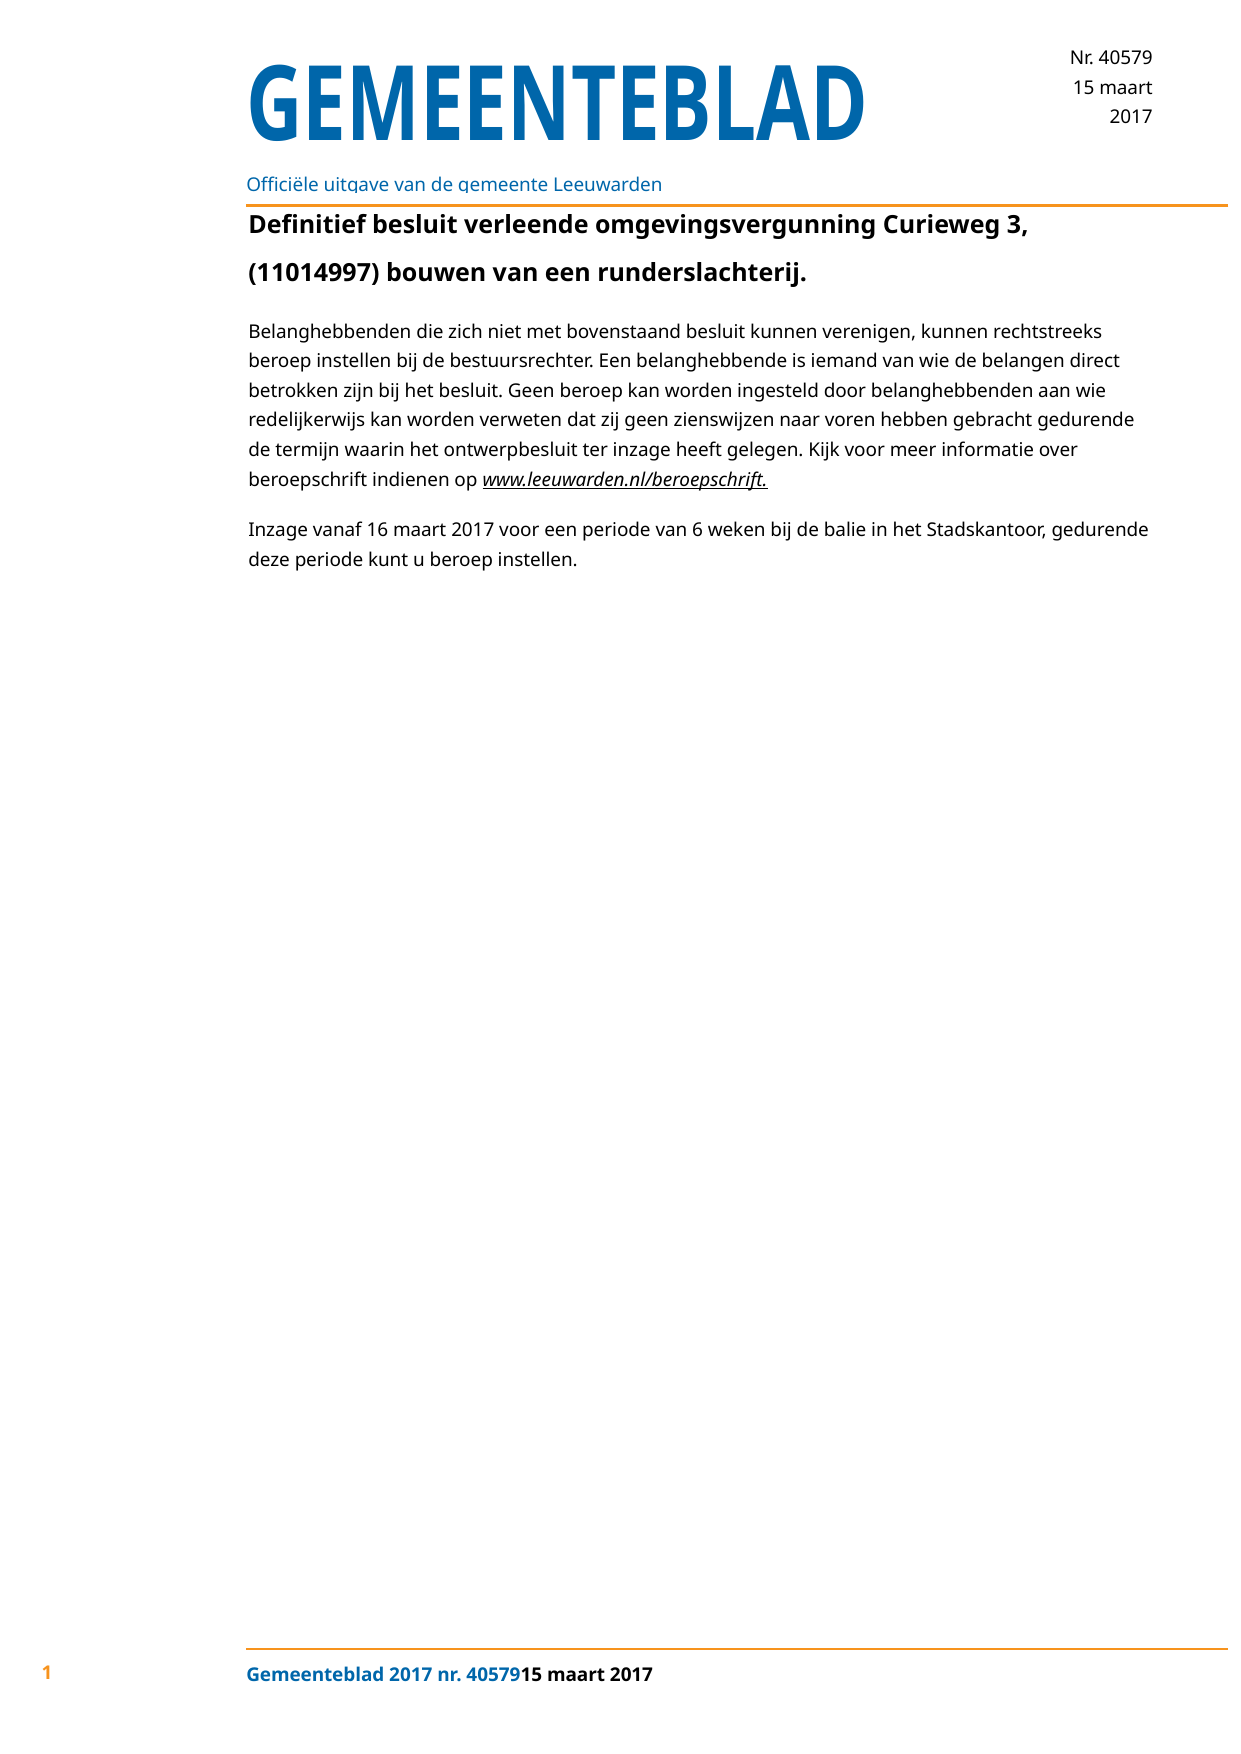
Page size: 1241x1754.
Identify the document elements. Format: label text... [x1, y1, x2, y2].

text Inzage vanaf 16 maart 2017 voor een periode van 6 weken bij de balie in het Stadskantoor, gedurende deze periode kunt u beroep instellen. [248, 516, 1152, 572]
picture [41, 47, 231, 172]
text Belanghebbenden die zich niet met bovenstaand besluit kunnen verenigen, kunnen rechtstreeks beroep instellen bij de bestuursrechter. Een belanghebbende is iemand van wie de belangen direct betrokken zijn bij het besluit. Geen beroep kan worden ingesteld door belanghebbenden aan wie redelijkerwijs kan worden verweten dat zij geen zienswijzen naar voren hebben gebracht gedurende de termijn waarin het ontwerpbesluit ter inzage heeft gelegen. Kijk voor meer informatie over beroepschrift indienen op www.leeuwarden.nl/beroepschrift. [248, 318, 1152, 492]
text Definitief besluit verleende omgevingsvergunning Curieweg 3, (11014997) bouwen van een runderslachterij. [248, 207, 1152, 288]
